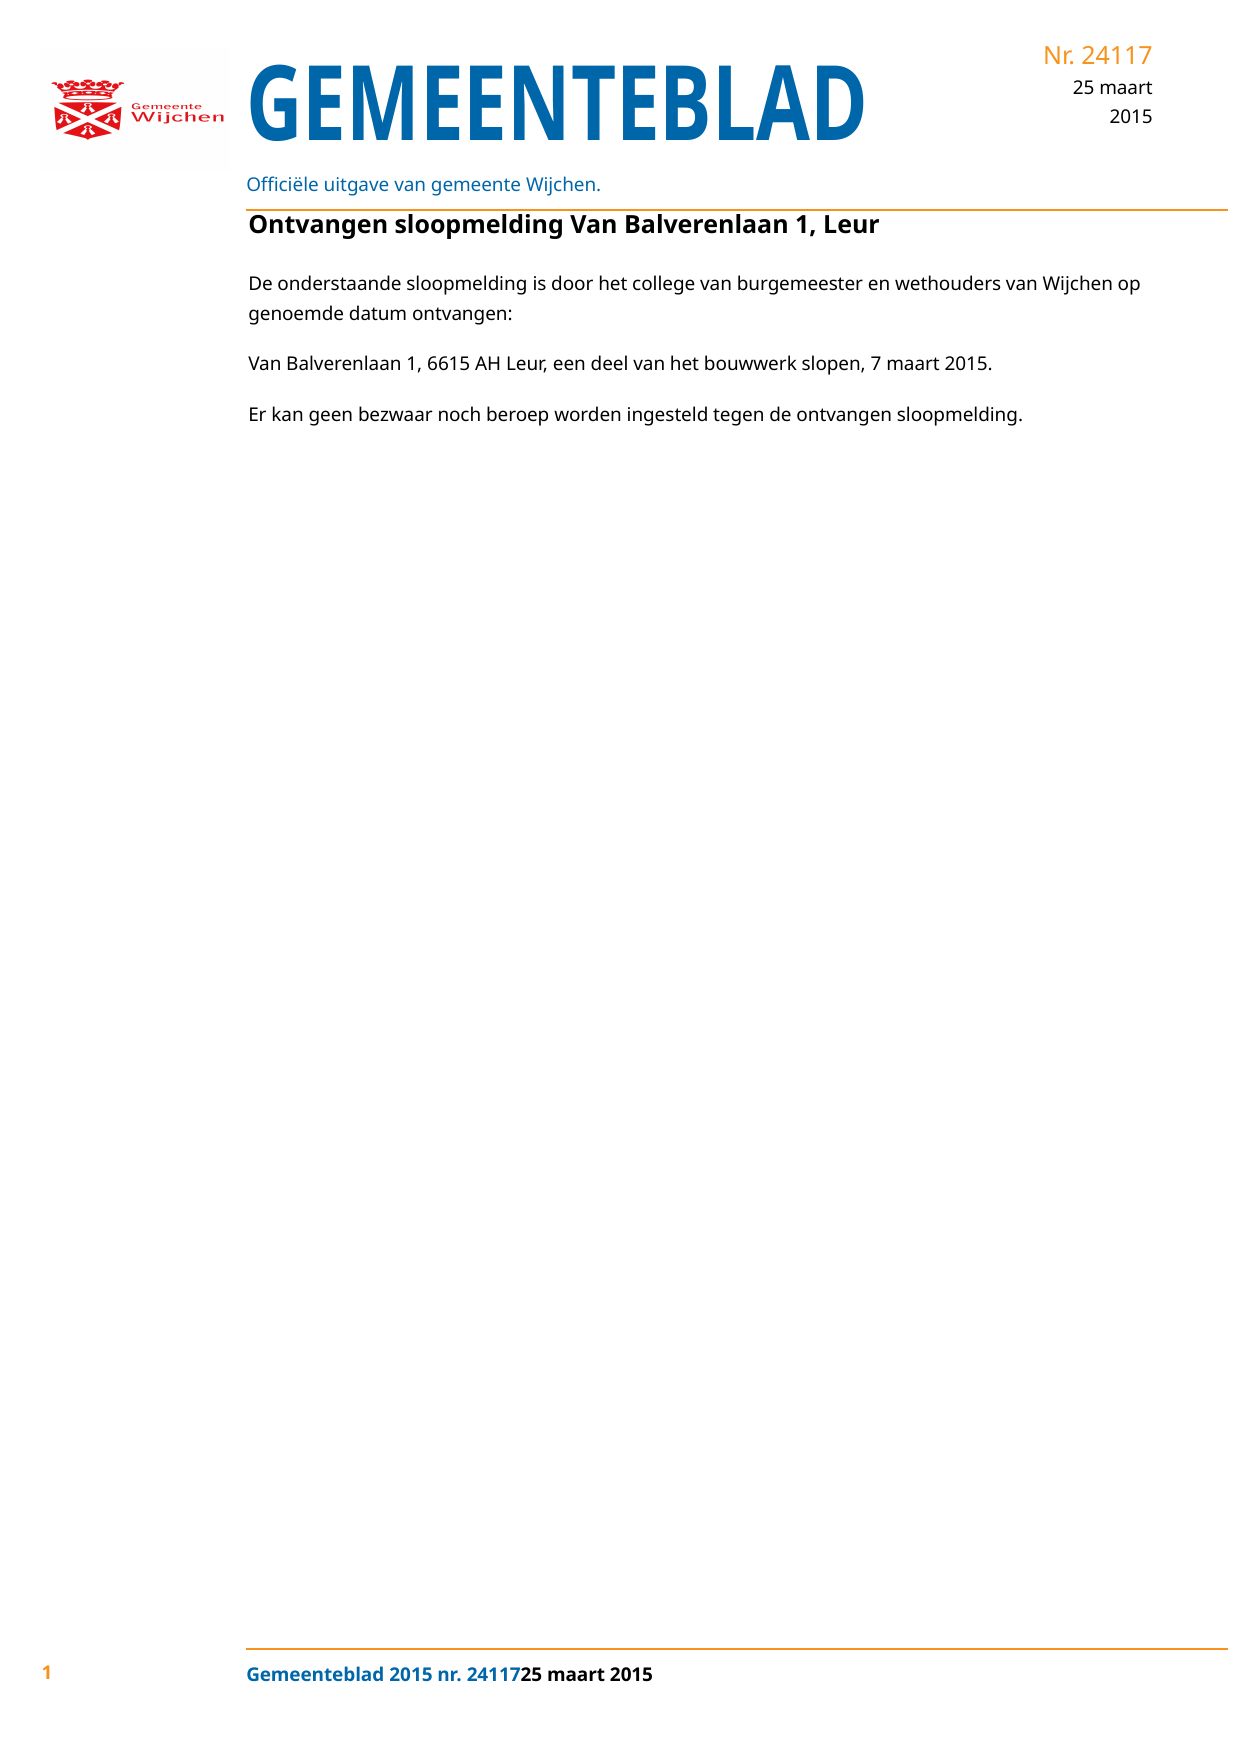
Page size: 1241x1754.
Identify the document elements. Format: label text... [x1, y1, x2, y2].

picture [41, 47, 231, 172]
text De onderstaande sloopmelding is door het college van burgemeester en wethouders van Wijchen op genoemde datum ontvangen: [248, 270, 1152, 326]
text Ontvangen sloopmelding Van Balverenlaan 1, Leur [248, 211, 1152, 241]
text Er kan geen bezwaar noch beroep worden ingesteld tegen de ontvangen sloopmelding. [248, 401, 1152, 426]
text Van Balverenlaan 1, 6615 AH Leur, een deel van het bouwwerk slopen, 7 maart 2015. [248, 350, 1152, 376]
